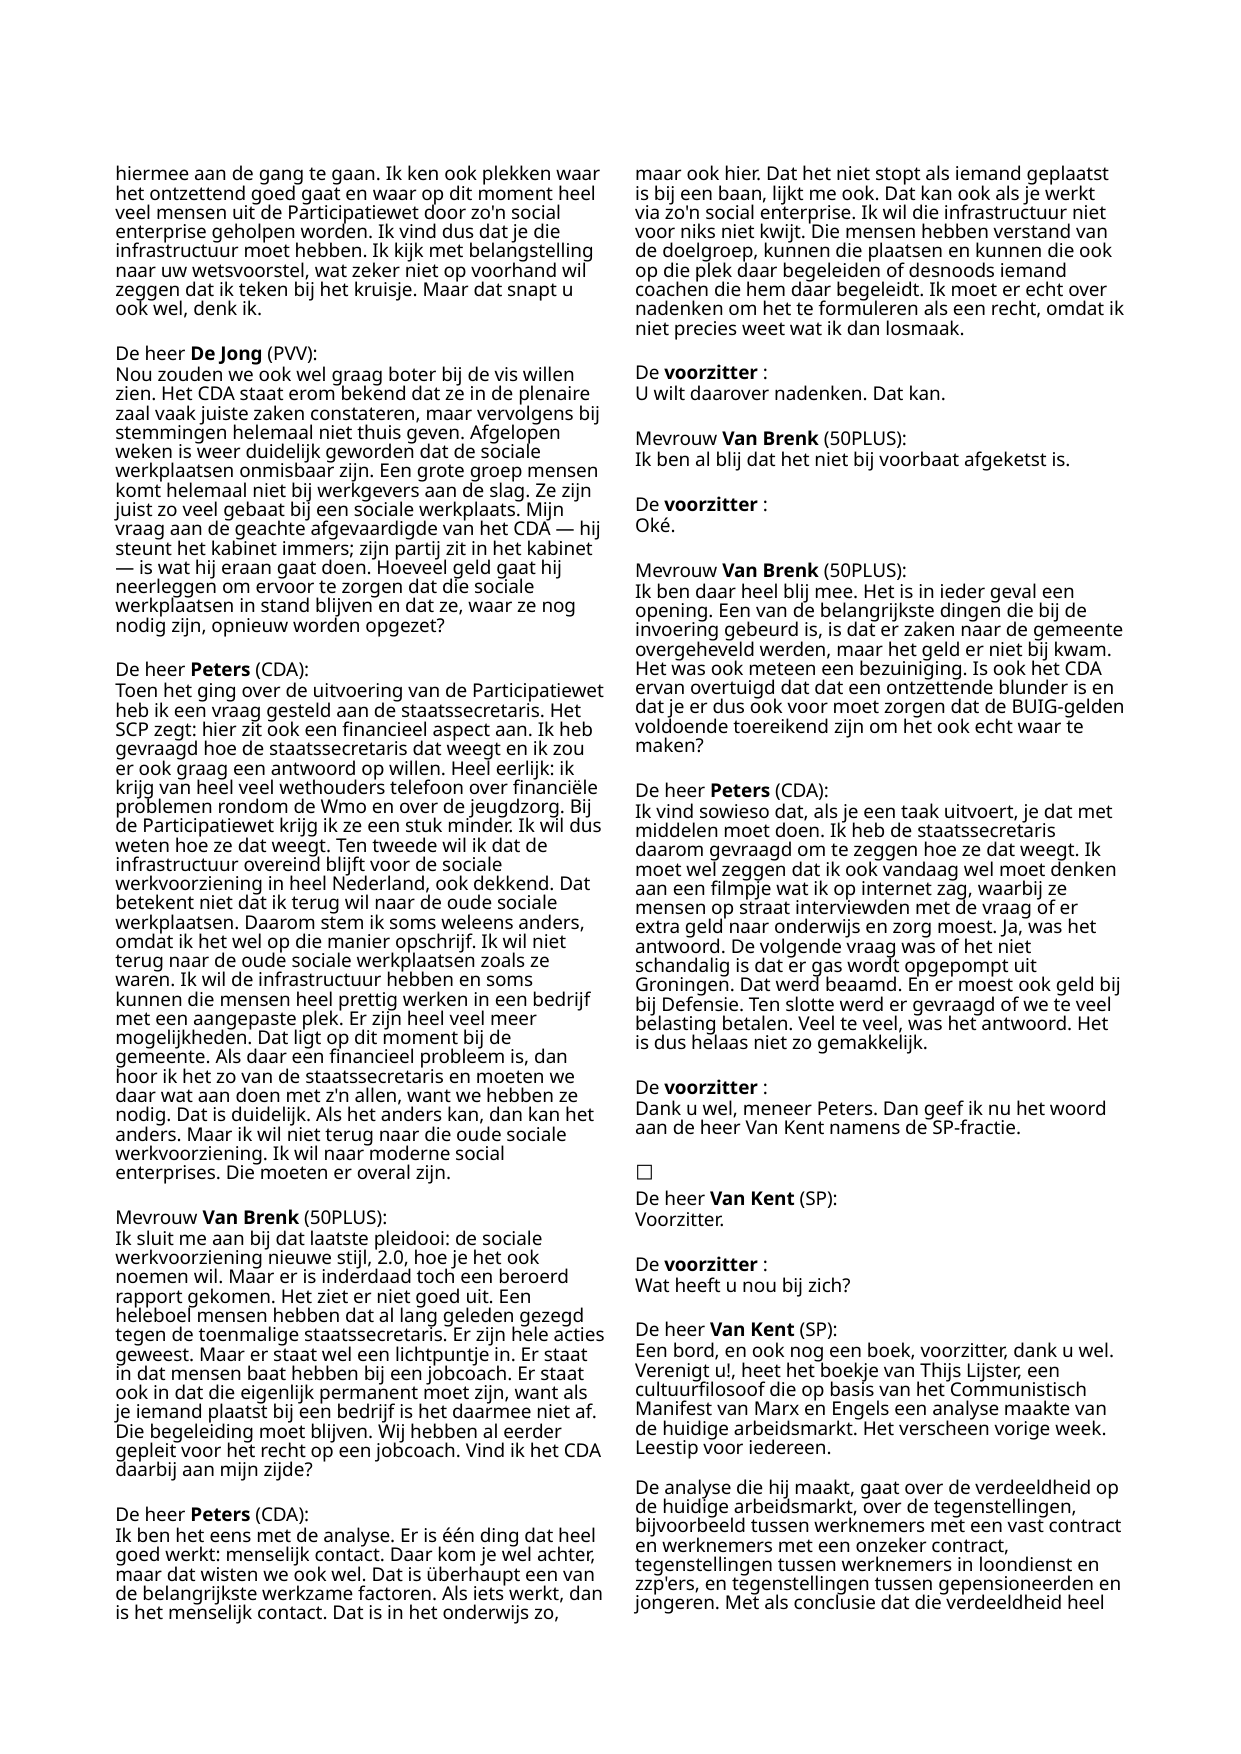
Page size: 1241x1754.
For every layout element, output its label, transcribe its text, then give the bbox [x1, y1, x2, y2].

text Oké. [635, 517, 1125, 536]
text Wat heeft u nou bij zich? [635, 1277, 1125, 1296]
text Ik vind sowieso dat, als je een taak uitvoert, je dat met middelen moet doen. Ik heb de staatssecretaris daarom gevraagd om te zeggen hoe ze dat weegt. Ik moet wel zeggen dat ik ook vandaag wel moet denken aan een filmpje wat ik op internet zag, waarbij ze mensen op straat interviewden met de vraag of er extra geld naar onderwijs en zorg moest. Ja, was het antwoord. De volgende vraag was of het niet schandalig is dat er gas wordt opgepompt uit Groningen. Dat werd beaamd. En er moest ook geld bij bij Defensie. Ten slotte werd er gevraagd of we te veel belasting betalen. Veel te veel, was het antwoord. Het is dus helaas niet zo gemakkelijk. [635, 803, 1125, 1053]
text Een bord, en ook nog een boek, voorzitter, dank u wel. Verenigt u!, heet het boekje van Thijs Lijster, een cultuurfilosoof die op basis van het Communistisch Manifest van Marx en Engels een analyse maakte van de huidige arbeidsmarkt. Het verscheen vorige week. Leestip voor iedereen. [635, 1342, 1125, 1458]
text maar ook hier. Dat het niet stopt als iemand geplaatst is bij een baan, lijkt me ook. Dat kan ook als je werkt via zo'n social enterprise. Ik wil die infrastructuur niet voor niks niet kwijt. Die mensen hebben verstand van de doelgroep, kunnen die plaatsen en kunnen die ook op die plek daar begeleiden of desnoods iemand coachen die hem daar begeleidt. Ik moet er echt over nadenken om het te formuleren als een recht, omdat ik niet precies weet wat ik dan losmaak. [635, 165, 1125, 339]
text Mevrouw Van Brenk (50PLUS): [635, 425, 1125, 451]
text Nou zouden we ook wel graag boter bij de vis willen zien. Het CDA staat erom bekend dat ze in de plenaire zaal vaak juiste zaken constateren, maar vervolgens bij stemmingen helemaal niet thuis geven. Afgelopen weken is weer duidelijk geworden dat de sociale werkplaatsen onmisbaar zijn. Een grote groep mensen komt helemaal niet bij werkgevers aan de slag. Ze zijn juist zo veel gebaat bij een sociale werkplaats. Mijn vraag aan de geachte afgevaardigde van het CDA — hij steunt het kabinet immers; zijn partij zit in het kabinet — is wat hij eraan gaat doen. Hoeveel geld gaat hij neerleggen om ervoor te zorgen dat die sociale werkplaatsen in stand blijven en dat ze, waar ze nog nodig zijn, opnieuw worden opgezet? [115, 366, 605, 636]
text Mevrouw Van Brenk (50PLUS): [635, 557, 1125, 583]
text De heer Van Kent (SP): [635, 1185, 1125, 1211]
text De analyse die hij maakt, gaat over de verdeeldheid op de huidige arbeidsmarkt, over de tegenstellingen, bijvoorbeeld tussen werknemers met een vast contract en werknemers met een onzeker contract, tegenstellingen tussen werknemers in loondienst en zzp'ers, en tegenstellingen tussen gepensioneerden en jongeren. Met als conclusie dat die verdeeldheid heel [635, 1479, 1125, 1614]
text Ik ben daar heel blij mee. Het is in ieder geval een opening. Een van de belangrijkste dingen die bij de invoering gebeurd is, is dat er zaken naar de gemeente overgeheveld werden, maar het geld er niet bij kwam. Het was ook meteen een bezuiniging. Is ook het CDA ervan overtuigd dat dat een ontzettende blunder is en dat je er dus ook voor moet zorgen dat de BUIG-gelden voldoende toereikend zijn om het ook echt waar te maken? [635, 583, 1125, 756]
text Voorzitter. [635, 1211, 1125, 1230]
text ⬜ [635, 1159, 1125, 1185]
text Ik ben het eens met de analyse. Er is één ding dat heel goed werkt: menselijk contact. Daar kom je wel achter, maar dat wisten we ook wel. Dat is überhaupt een van de belangrijkste werkzame factoren. Als iets werkt, dan is het menselijk contact. Dat is in het onderwijs zo, [115, 1527, 605, 1623]
text U wilt daarover nadenken. Dat kan. [635, 385, 1125, 404]
text De heer Peters (CDA): [635, 777, 1125, 803]
text De heer Peters (CDA): [115, 657, 605, 682]
text Ik sluit me aan bij dat laatste pleidooi: de sociale werkvoorziening nieuwe stijl, 2.0, hoe je het ook noemen wil. Maar er is inderdaad toch een beroerd rapport gekomen. Het ziet er niet goed uit. Een heleboel mensen hebben dat al lang geleden gezegd tegen de toenmalige staatssecretaris. Er zijn hele acties geweest. Maar er staat wel een lichtpuntje in. Er staat in dat mensen baat hebben bij een jobcoach. Er staat ook in dat die eigenlijk permanent moet zijn, want als je iemand plaatst bij een bedrijf is het daarmee niet af. Die begeleiding moet blijven. Wij hebben al eerder gepleit voor het recht op een jobcoach. Vind ik het CDA daarbij aan mijn zijde? [115, 1230, 605, 1481]
text Toen het ging over de uitvoering van de Participatiewet heb ik een vraag gesteld aan de staatssecretaris. Het SCP zegt: hier zit ook een financieel aspect aan. Ik heb gevraagd hoe de staatssecretaris dat weegt en ik zou er ook graag een antwoord op willen. Heel eerlijk: ik krijg van heel veel wethouders telefoon over financiële problemen rondom de Wmo en over de jeugdzorg. Bij de Participatiewet krijg ik ze een stuk minder. Ik wil dus weten hoe ze dat weegt. Ten tweede wil ik dat de infrastructuur overeind blijft voor de sociale werkvoorziening in heel Nederland, ook dekkend. Dat betekent niet dat ik terug wil naar de oude sociale werkplaatsen. Daarom stem ik soms weleens anders, omdat ik het wel op die manier opschrijf. Ik wil niet terug naar de oude sociale werkplaatsen zoals ze waren. Ik wil de infrastructuur hebben en soms kunnen die mensen heel prettig werken in een bedrijf met een aangepaste plek. Er zijn heel veel meer mogelijkheden. Dat ligt op dit moment bij de gemeente. Als daar een financieel probleem is, dan hoor ik het zo van de staatssecretaris en moeten we daar wat aan doen met z'n allen, want we hebben ze nodig. Dat is duidelijk. Als het anders kan, dan kan het anders. Maar ik wil niet terug naar die oude sociale werkvoorziening. Ik wil naar moderne social enterprises. Die moeten er overal zijn. [115, 682, 605, 1183]
text Mevrouw Van Brenk (50PLUS): [115, 1204, 605, 1230]
text De heer Peters (CDA): [115, 1501, 605, 1527]
text Dank u wel, meneer Peters. Dan geef ik nu het woord aan de heer Van Kent namens de SP-fractie. [635, 1100, 1125, 1138]
text De heer De Jong (PVV): [115, 340, 605, 366]
text Ik ben al blij dat het niet bij voorbaat afgeketst is. [635, 451, 1125, 470]
text De voorzitter : [635, 359, 1125, 385]
text De heer Van Kent (SP): [635, 1317, 1125, 1342]
text De voorzitter : [635, 1251, 1125, 1277]
text De voorzitter : [635, 491, 1125, 517]
text De voorzitter : [635, 1074, 1125, 1100]
text hiermee aan de gang te gaan. Ik ken ook plekken waar het ontzettend goed gaat en waar op dit moment heel veel mensen uit de Participatiewet door zo'n social enterprise geholpen worden. Ik vind dus dat je die infrastructuur moet hebben. Ik kijk met belangstelling naar uw wetsvoorstel, wat zeker niet op voorhand wil zeggen dat ik teken bij het kruisje. Maar dat snapt u ook wel, denk ik. [115, 165, 605, 319]
